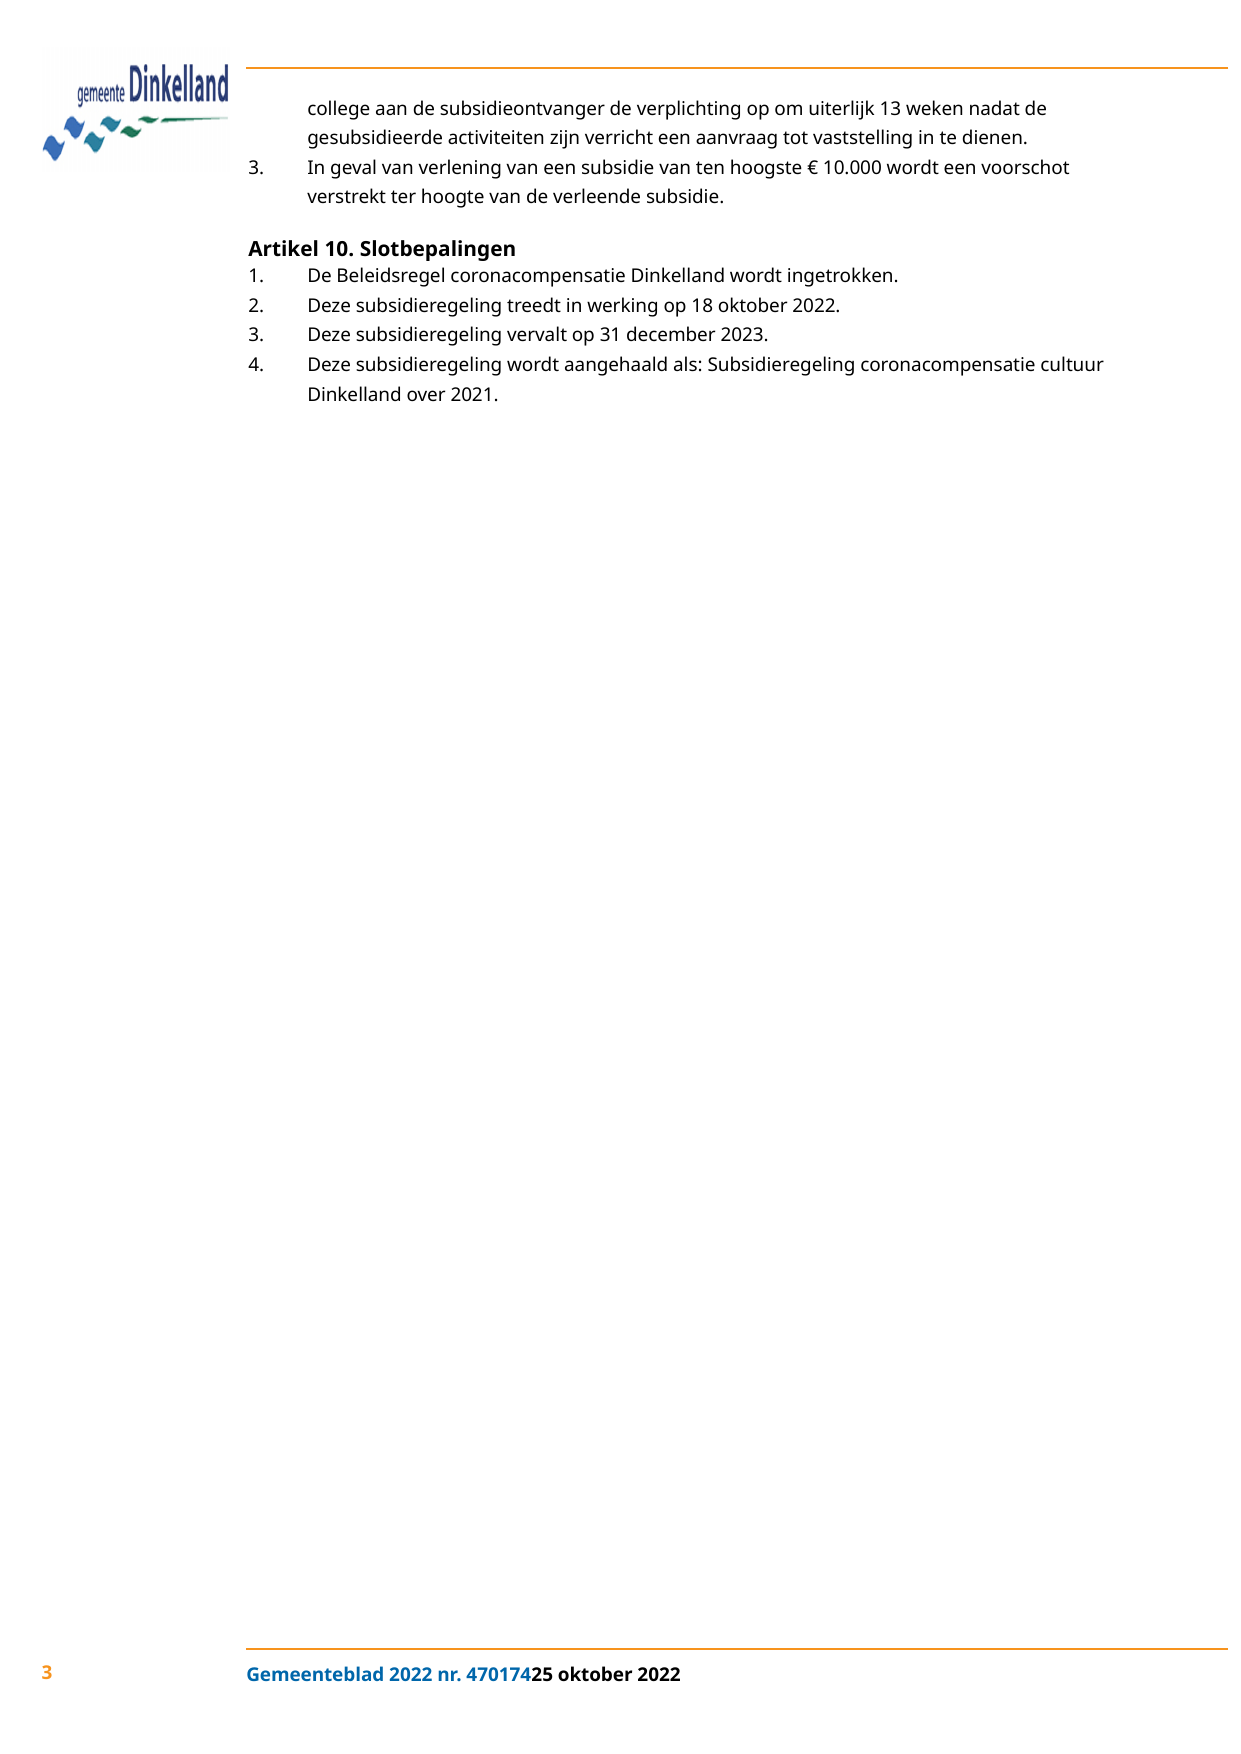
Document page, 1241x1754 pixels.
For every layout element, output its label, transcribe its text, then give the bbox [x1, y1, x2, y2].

list college aan de subsidieontvanger de verplichting op om uiterlijk 13 weken nadat de gesubsidieerde activiteiten zijn verricht een aanvraag tot vaststelling in te dienen. [248, 95, 1152, 150]
list In geval van verlening van een subsidie van ten hoogste € 10.000 wordt een voorschot verstrekt ter hoogte van de verleende subsidie. [248, 154, 1152, 209]
list De Beleidsregel coronacompensatie Dinkelland wordt ingetrokken. [248, 262, 1152, 288]
list Deze subsidieregeling vervalt op 31 december 2023. [248, 322, 1152, 347]
list Deze subsidieregeling wordt aangehaald als: Subsidieregeling coronacompensatie cultuur Dinkelland over 2021. [248, 351, 1152, 406]
list Deze subsidieregeling treedt in werking op 18 oktober 2022. [248, 292, 1152, 318]
text Artikel 10. Slotbepalingen [248, 234, 1152, 262]
picture [41, 47, 231, 172]
